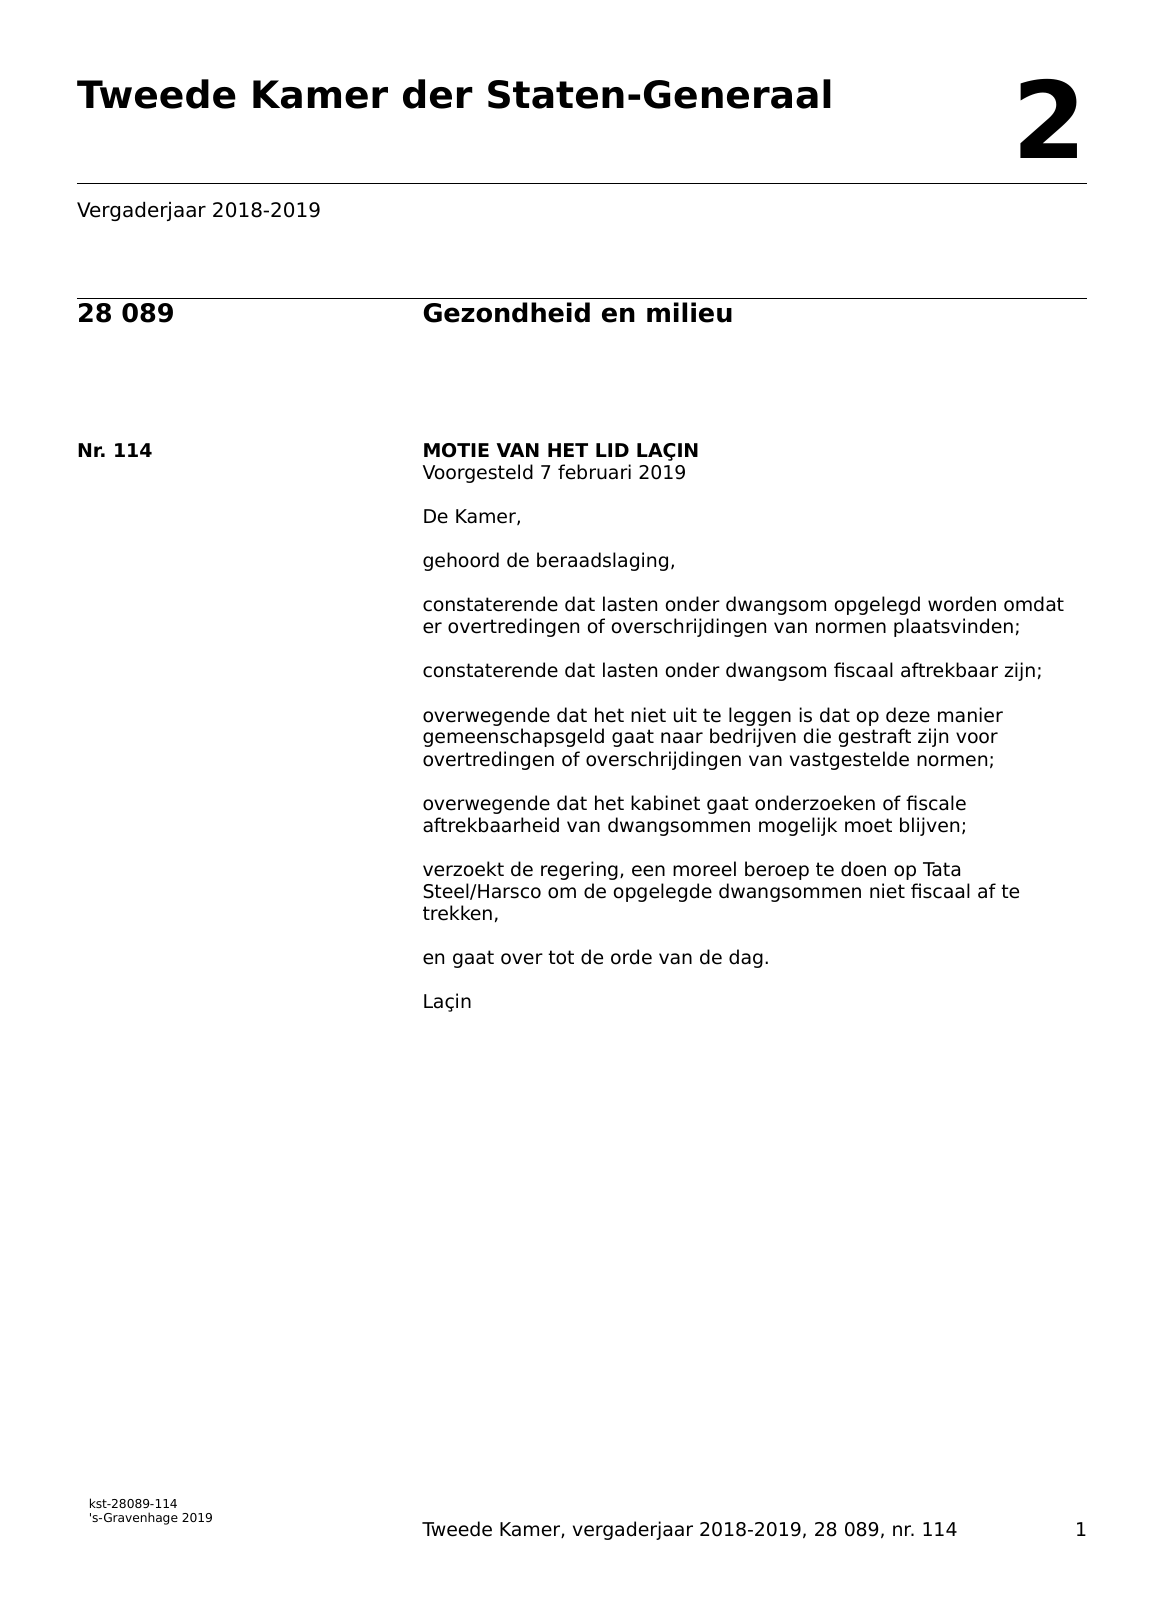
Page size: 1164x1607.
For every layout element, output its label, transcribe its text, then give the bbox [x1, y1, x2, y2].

text Laçin [422, 991, 1087, 1013]
text en gaat over tot de orde van de dag. [422, 947, 1087, 969]
text kst-28089-114 [88, 1497, 323, 1511]
text gehoord de beraadslaging, [422, 550, 1087, 572]
table_cell Vergaderjaar 2018-2019 [77, 184, 1087, 298]
text overwegende dat het niet uit te leggen is dat op deze manier gemeenschapsgeld gaat naar bedrijven die gestraft zijn voor overtredingen of overschrijdingen van vastgestelde normen; [422, 704, 1087, 770]
table_header 2 [886, 59, 1087, 183]
subtitle 28 089 Gezondheid en milieu [77, 299, 1087, 329]
text 's-Gravenhage 2019 [88, 1511, 323, 1525]
table_header Tweede Kamer der Staten-Generaal [77, 59, 886, 183]
text verzoekt de regering, een moreel beroep te doen op Tata Steel/Harsco om de opgelegde dwangsommen niet fiscaal af te trekken, [422, 859, 1087, 925]
text constaterende dat lasten onder dwangsom opgelegd worden omdat er overtredingen of overschrijdingen van normen plaatsvinden; [422, 594, 1087, 638]
text constaterende dat lasten onder dwangsom fiscaal aftrekbaar zijn; [422, 660, 1087, 682]
subtitle Nr. 114 MOTIE VAN HET LID LAÇIN [77, 440, 1087, 462]
text Voorgesteld 7 februari 2019 [422, 462, 1087, 484]
text De Kamer, [422, 506, 1087, 528]
text overwegende dat het kabinet gaat onderzoeken of fiscale aftrekbaarheid van dwangsommen mogelijk moet blijven; [422, 793, 1087, 837]
